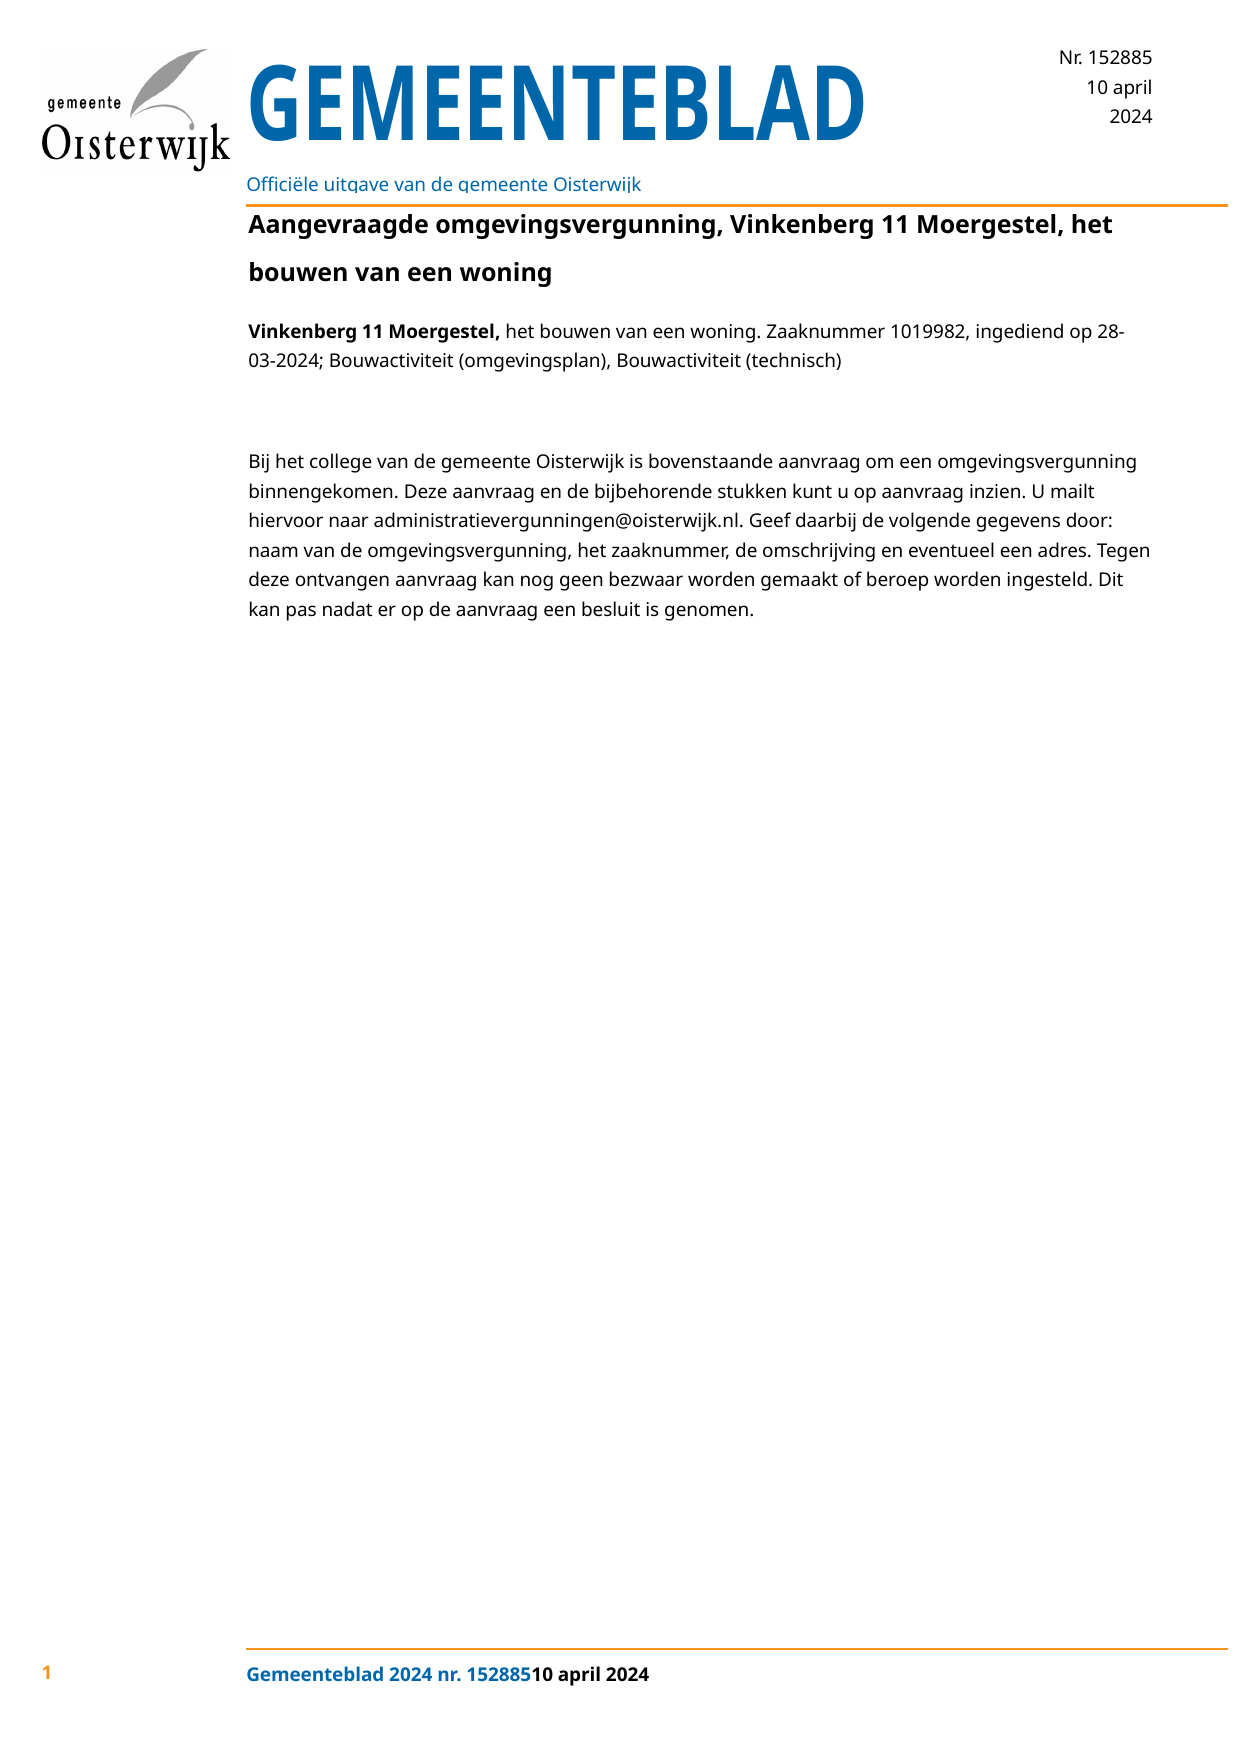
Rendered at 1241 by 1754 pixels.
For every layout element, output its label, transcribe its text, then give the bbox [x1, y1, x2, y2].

text Aangevraagde omgevingsvergunning, Vinkenberg 11 Moergestel, het bouwen van een woning [248, 207, 1152, 288]
text Bij het college van de gemeente Oisterwijk is bovenstaande aanvraag om een omgevingsvergunning binnengekomen. Deze aanvraag en de bijbehorende stukken kunt u op aanvraag inzien. U mailt hiervoor naar administratievergunningen@oisterwijk.nl. Geef daarbij de volgende gegevens door: naam van de omgevingsvergunning, het zaaknummer, de omschrijving en eventueel een adres. Tegen deze ontvangen aanvraag kan nog geen bezwaar worden gemaakt of beroep worden ingesteld. Dit kan pas nadat er op de aanvraag een besluit is genomen. [248, 448, 1152, 622]
text Vinkenberg 11 Moergestel, het bouwen van een woning. Zaaknummer 1019982, ingediend op 28-03-2024; Bouwactiviteit (omgevingsplan), Bouwactiviteit (technisch) [248, 318, 1152, 373]
picture [41, 47, 231, 172]
